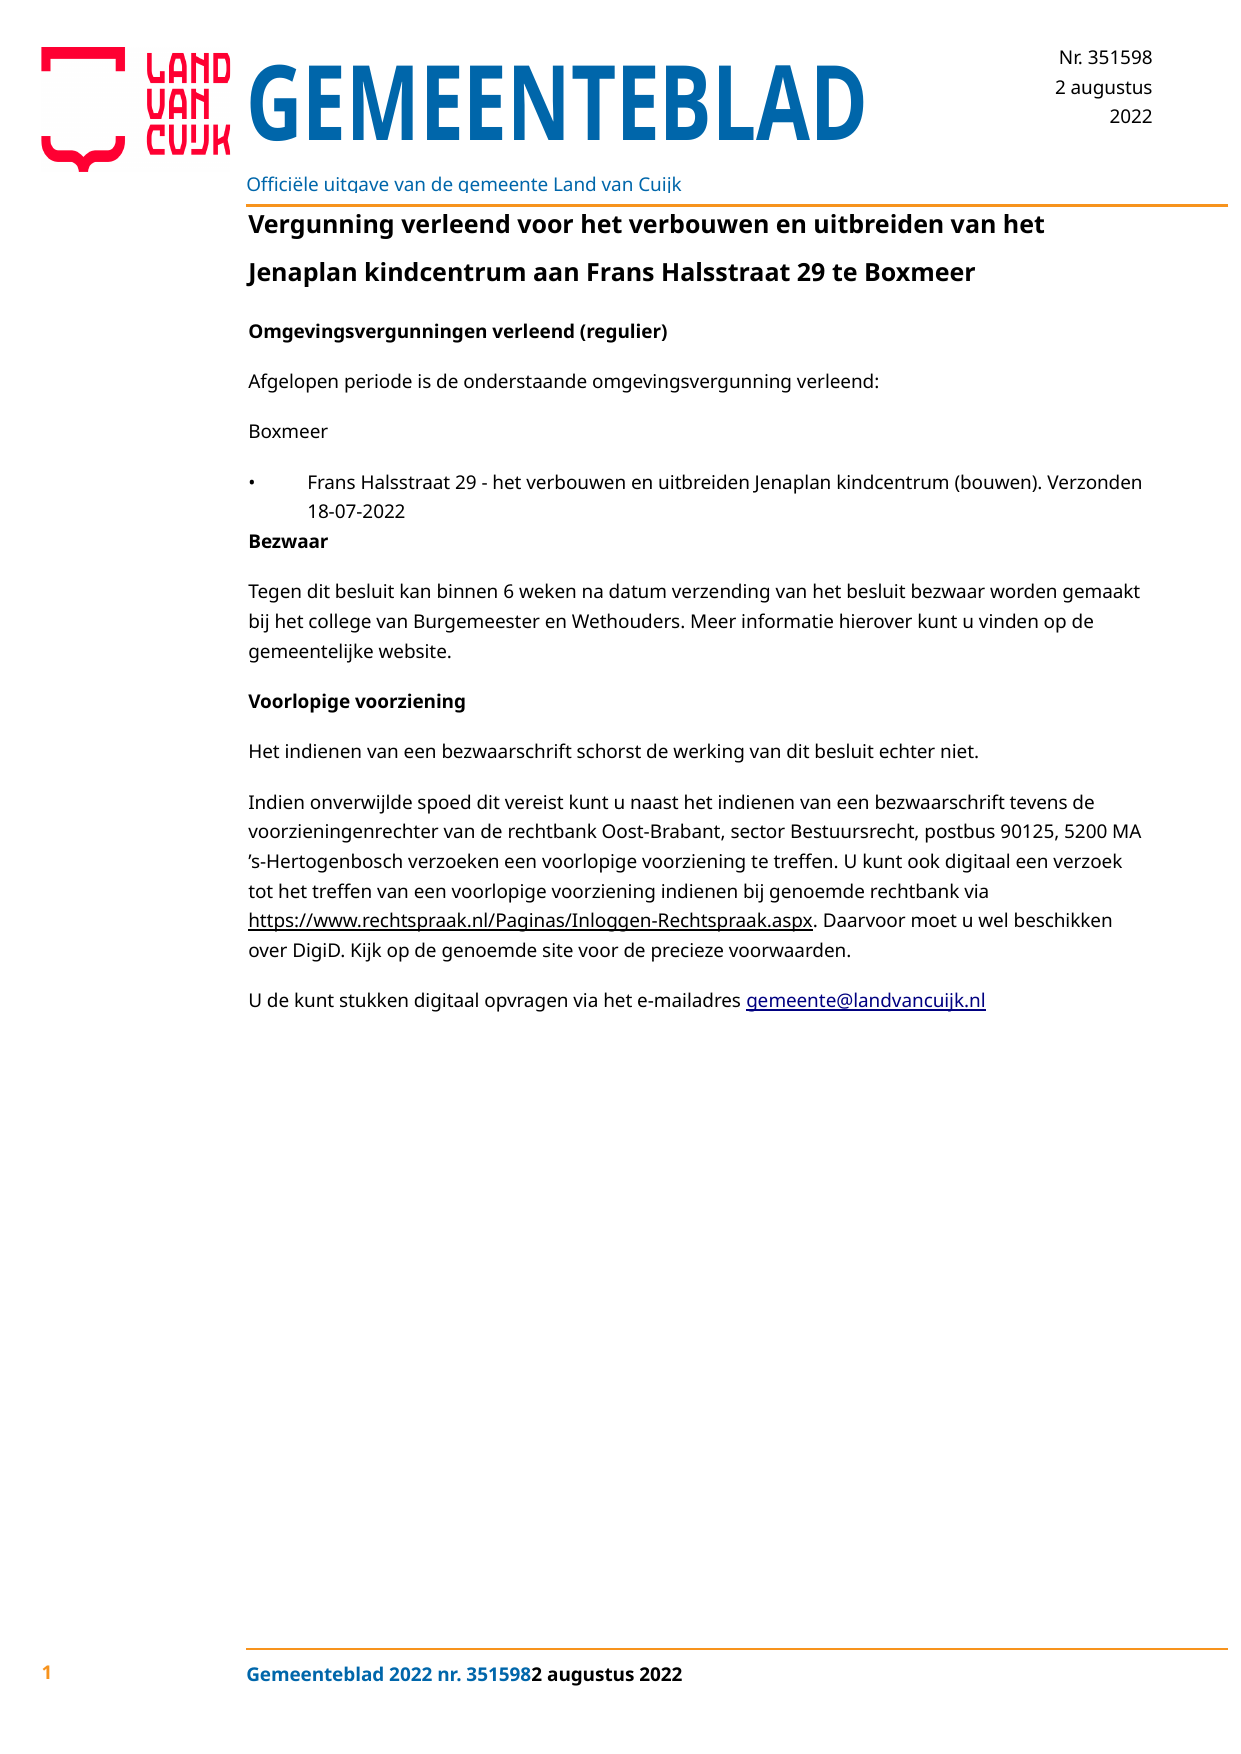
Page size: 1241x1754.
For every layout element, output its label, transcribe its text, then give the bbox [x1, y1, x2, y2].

text Afgelopen periode is de onderstaande omgevingsvergunning verleend: [248, 368, 1152, 394]
text Het indienen van een bezwaarschrift schorst de werking van dit besluit echter niet. [248, 739, 1152, 764]
text Indien onverwijlde spoed dit vereist kunt u naast het indienen van een bezwaarschrift tevens de voorzieningenrechter van de rechtbank Oost-Brabant, sector Bestuursrecht, postbus 90125, 5200 MA ’s-Hertogenbosch verzoeken een voorlopige voorziening te treffen. U kunt ook digitaal een verzoek tot het treffen van een voorlopige voorziening indienen bij genoemde rechtbank via https://www.rechtspraak.nl/Paginas/Inloggen-Rechtspraak.aspx. Daarvoor moet u wel beschikken over DigiD. Kijk op de genoemde site voor de precieze voorwaarden. [248, 789, 1152, 963]
text Bezwaar [248, 528, 1152, 554]
text Tegen dit besluit kan binnen 6 weken na datum verzending van het besluit bezwaar worden gemaakt bij het college van Burgemeester en Wethouders. Meer informatie hierover kunt u vinden op de gemeentelijke website. [248, 579, 1152, 664]
text U de kunt stukken digitaal opvragen via het e-mailadres gemeente@landvancuijk.nl [248, 987, 1152, 1013]
text Vergunning verleend voor het verbouwen en uitbreiden van het Jenaplan kindcentrum aan Frans Halsstraat 29 te Boxmeer [248, 207, 1152, 288]
list Frans Halsstraat 29 - het verbouwen en uitbreiden Jenaplan kindcentrum (bouwen). Verzonden 18-07-2022 [248, 469, 1152, 524]
text Boxmeer [248, 419, 1152, 444]
text Omgevingsvergunningen verleend (regulier) [248, 318, 1152, 344]
picture [41, 47, 231, 172]
text Voorlopige voorziening [248, 688, 1152, 714]
